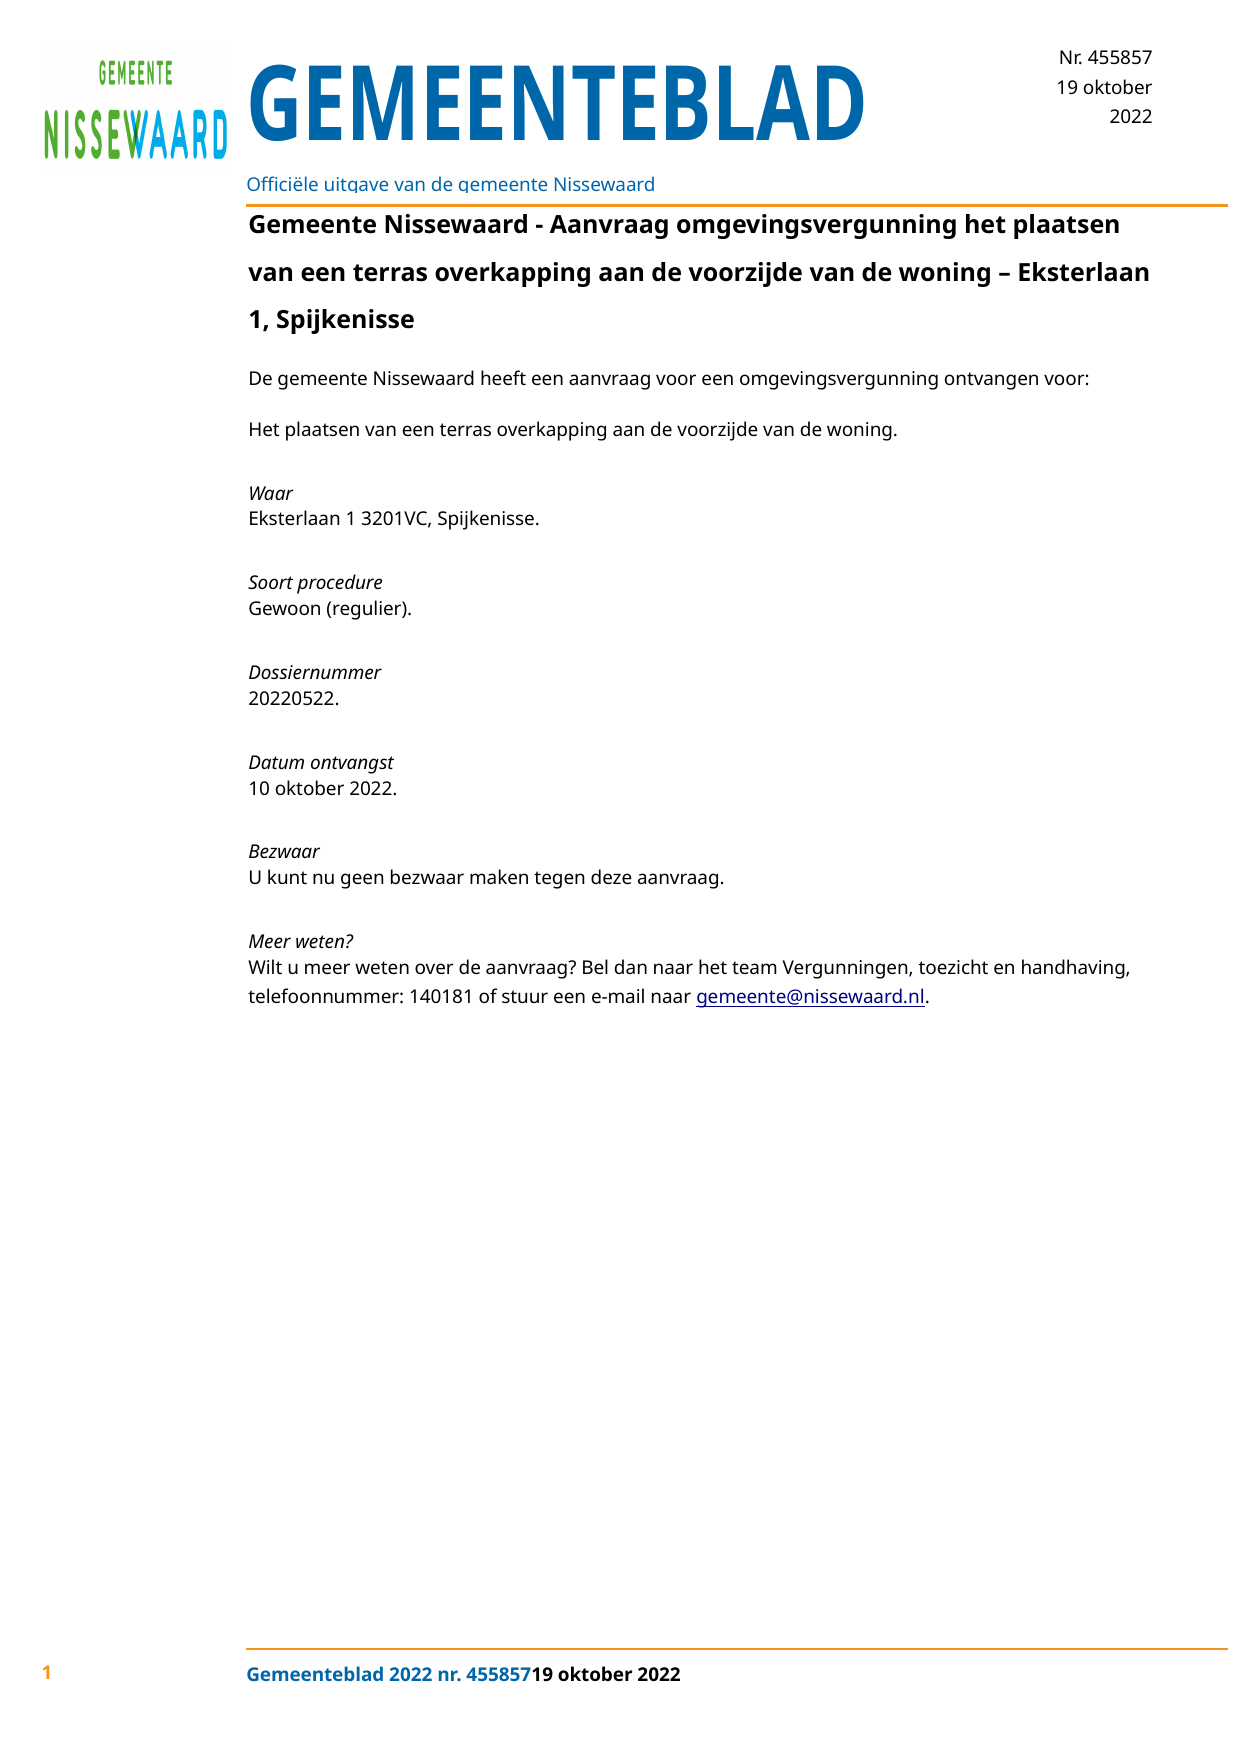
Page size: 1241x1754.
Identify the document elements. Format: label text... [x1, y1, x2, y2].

text Soort procedure [248, 569, 1152, 595]
text 20220522. [248, 685, 1152, 711]
text U kunt nu geen bezwaar maken tegen deze aanvraag. [248, 864, 1152, 890]
text Datum ontvangst [248, 749, 1152, 775]
text Gewoon (regulier). [248, 595, 1152, 621]
text Dossiernummer [248, 659, 1152, 685]
text Bezwaar [248, 839, 1152, 864]
text Eksterlaan 1 3201VC, Spijkenisse. [248, 506, 1152, 531]
text Het plaatsen van een terras overkapping aan de voorzijde van de woning. [248, 416, 1152, 442]
text Gemeente Nissewaard - Aanvraag omgevingsvergunning het plaatsen van een terras overkapping aan de voorzijde van de woning – Eksterlaan 1, Spijkenisse [248, 207, 1152, 336]
text De gemeente Nissewaard heeft een aanvraag voor een omgevingsvergunning ontvangen voor: [248, 366, 1152, 391]
text 10 oktober 2022. [248, 775, 1152, 800]
text Wilt u meer weten over de aanvraag? Bel dan naar het team Vergunningen, toezicht en handhaving, telefoonnummer: 140181 of stuur een e-mail naar gemeente@nissewaard.nl. [248, 954, 1152, 1009]
text Waar [248, 480, 1152, 506]
picture [41, 47, 231, 172]
text Meer weten? [248, 928, 1152, 954]
